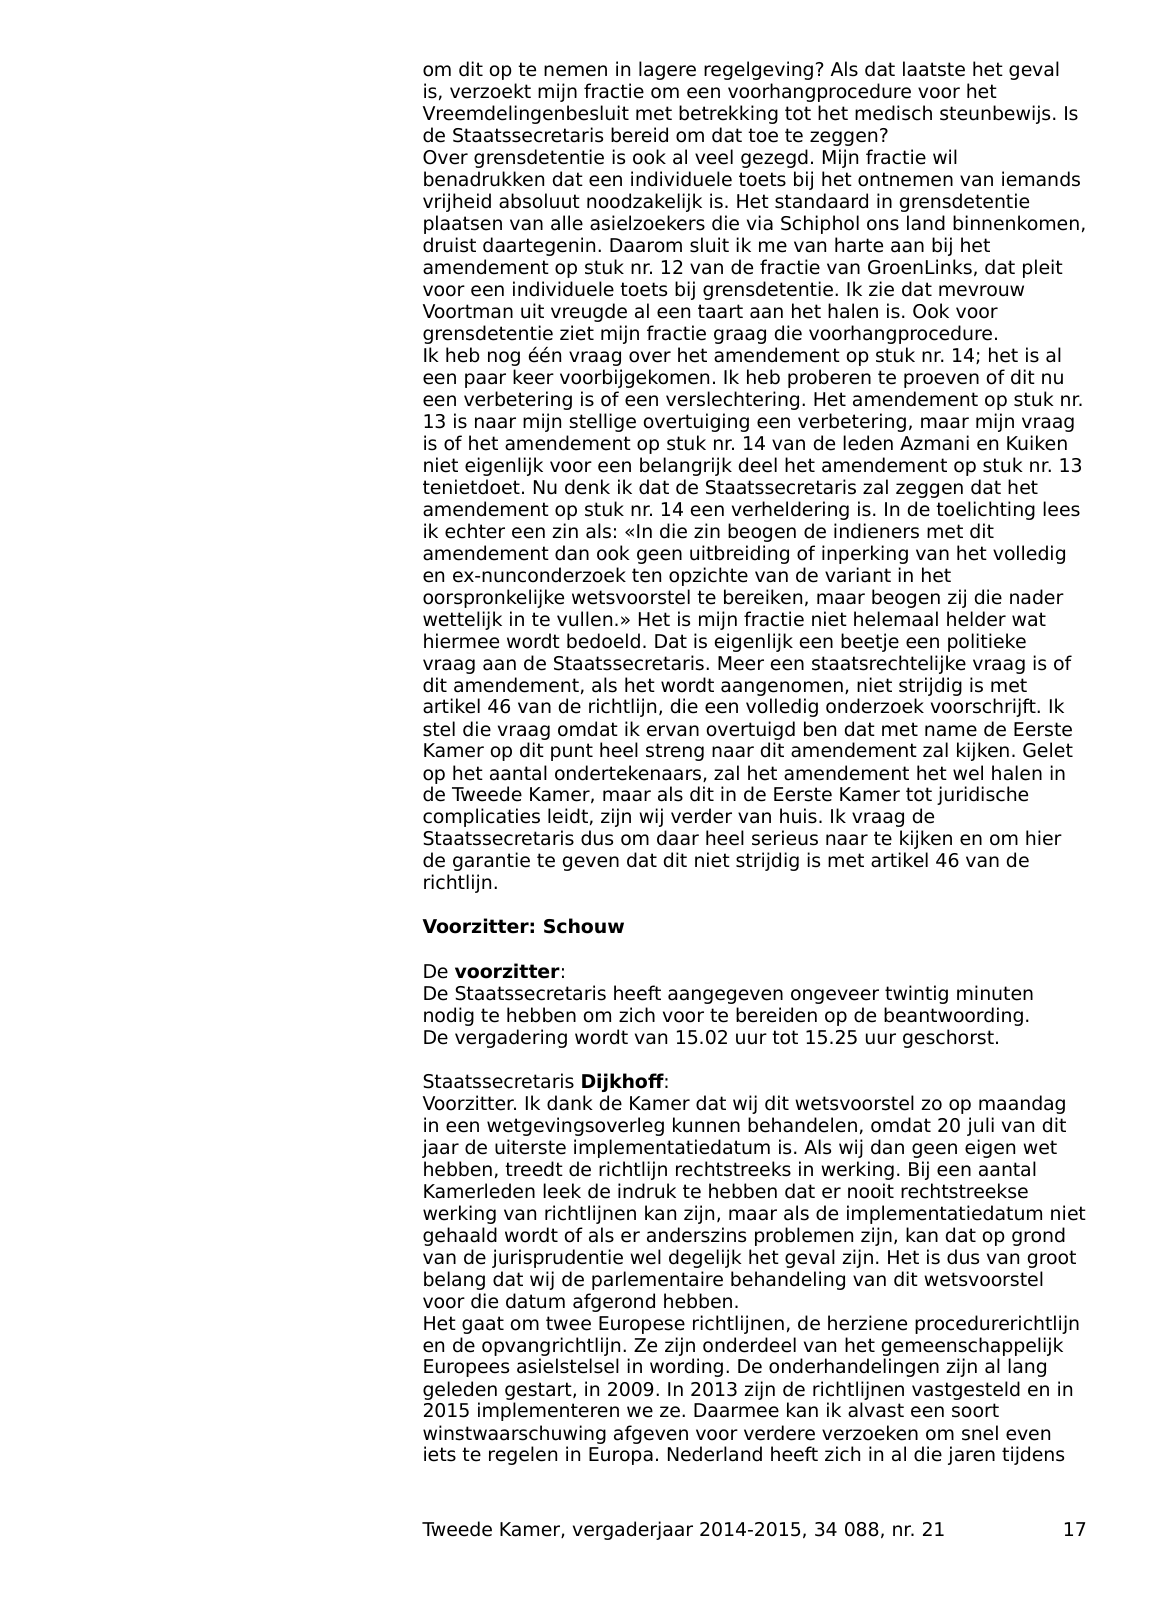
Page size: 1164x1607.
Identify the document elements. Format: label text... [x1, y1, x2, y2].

text Ik heb nog één vraag over het amendement op stuk nr. 14; het is al een paar keer voorbijgekomen. Ik heb proberen te proeven of dit nu een verbetering is of een verslechtering. Het amendement op stuk nr. 13 is naar mijn stellige overtuiging een verbetering, maar mijn vraag is of het amendement op stuk nr. 14 van de leden Azmani en Kuiken niet eigenlijk voor een belangrijk deel het amendement op stuk nr. 13 tenietdoet. Nu denk ik dat de Staatssecretaris zal zeggen dat het amendement op stuk nr. 14 een verheldering is. In de toelichting lees ik echter een zin als: «In die zin beogen de indieners met dit amendement dan ook geen uitbreiding of inperking van het volledig en ex-nunconderzoek ten opzichte van de variant in het oorspronkelijke wetsvoorstel te bereiken, maar beogen zij die nader wettelijk in te vullen.» Het is mijn fractie niet helemaal helder wat hiermee wordt bedoeld. Dat is eigenlijk een beetje een politieke vraag aan de Staatssecretaris. Meer een staatsrechtelijke vraag is of dit amendement, als het wordt aangenomen, niet strijdig is met artikel 46 van de richtlijn, die een volledig onderzoek voorschrijft. Ik stel die vraag omdat ik ervan overtuigd ben dat met name de Eerste Kamer op dit punt heel streng naar dit amendement zal kijken. Gelet op het aantal ondertekenaars, zal het amendement het wel halen in de Tweede Kamer, maar als dit in de Eerste Kamer tot juridische complicaties leidt, zijn wij verder van huis. Ik vraag de Staatssecretaris dus om daar heel serieus naar te kijken en om hier de garantie te geven dat dit niet strijdig is met artikel 46 van de richtlijn. [422, 345, 1087, 894]
text om dit op te nemen in lagere regelgeving? Als dat laatste het geval is, verzoekt mijn fractie om een voorhangprocedure voor het Vreemdelingenbesluit met betrekking tot het medisch steunbewijs. Is de Staatssecretaris bereid om dat toe te zeggen? [422, 59, 1087, 147]
subtitle Voorzitter: Schouw [422, 916, 1087, 938]
text De voorzitter: [422, 961, 1087, 983]
text De vergadering wordt van 15.02 uur tot 15.25 uur geschorst. [422, 1027, 1087, 1048]
text Staatssecretaris Dijkhoff: [422, 1071, 1087, 1093]
text Over grensdetentie is ook al veel gezegd. Mijn fractie wil benadrukken dat een individuele toets bij het ontnemen van iemands vrijheid absoluut noodzakelijk is. Het standaard in grensdetentie plaatsen van alle asielzoekers die via Schiphol ons land binnenkomen, druist daartegenin. Daarom sluit ik me van harte aan bij het amendement op stuk nr. 12 van de fractie van GroenLinks, dat pleit voor een individuele toets bij grensdetentie. Ik zie dat mevrouw Voortman uit vreugde al een taart aan het halen is. Ook voor grensdetentie ziet mijn fractie graag die voorhangprocedure. [422, 147, 1087, 345]
text Voorzitter. Ik dank de Kamer dat wij dit wetsvoorstel zo op maandag in een wetgevingsoverleg kunnen behandelen, omdat 20 juli van dit jaar de uiterste implementatiedatum is. Als wij dan geen eigen wet hebben, treedt de richtlijn rechtstreeks in werking. Bij een aantal Kamerleden leek de indruk te hebben dat er nooit rechtstreekse werking van richtlijnen kan zijn, maar als de implementatiedatum niet gehaald wordt of als er anderszins problemen zijn, kan dat op grond van de jurisprudentie wel degelijk het geval zijn. Het is dus van groot belang dat wij de parlementaire behandeling van dit wetsvoorstel voor die datum afgerond hebben. [422, 1093, 1087, 1312]
text De Staatssecretaris heeft aangegeven ongeveer twintig minuten nodig te hebben om zich voor te bereiden op de beantwoording. [422, 983, 1087, 1027]
text Het gaat om twee Europese richtlijnen, de herziene procedurerichtlijn en de opvangrichtlijn. Ze zijn onderdeel van het gemeenschappelijk Europees asielstelsel in wording. De onderhandelingen zijn al lang geleden gestart, in 2009. In 2013 zijn de richtlijnen vastgesteld en in 2015 implementeren we ze. Daarmee kan ik alvast een soort winstwaarschuwing afgeven voor verdere verzoeken om snel even iets te regelen in Europa. Nederland heeft zich in al die jaren tijdens [422, 1312, 1087, 1466]
